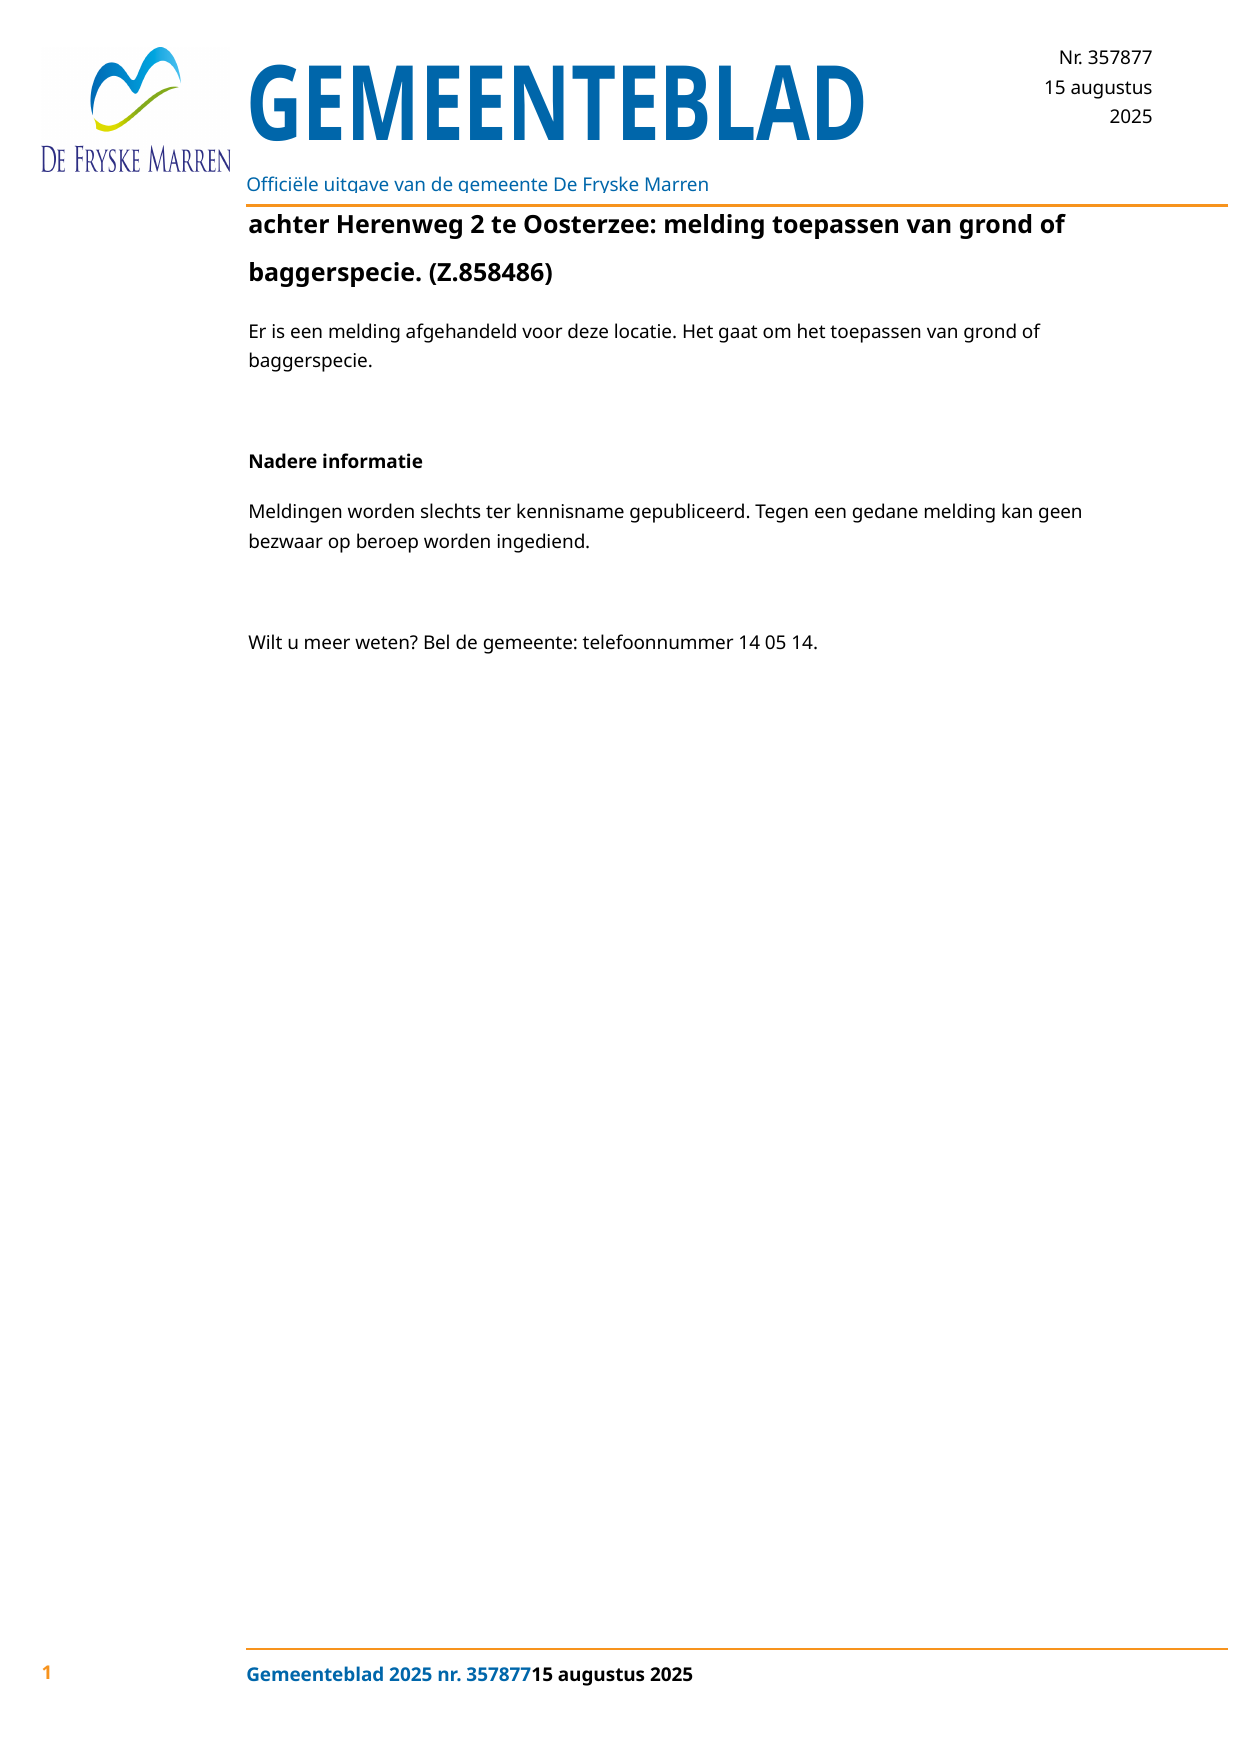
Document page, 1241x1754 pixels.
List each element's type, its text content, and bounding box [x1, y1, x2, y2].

text achter Herenweg 2 te Oosterzee: melding toepassen van grond of baggerspecie. (Z.858486) [248, 207, 1152, 288]
text Wilt u meer weten? Bel de gemeente: telefoonnummer 14 05 14. [248, 629, 1152, 655]
text Meldingen worden slechts ter kennisname gepubliceerd. Tegen een gedane melding kan geen bezwaar op beroep worden ingediend. [248, 499, 1152, 554]
text Nadere informatie [248, 448, 1152, 474]
picture [41, 47, 231, 172]
text Er is een melding afgehandeld voor deze locatie. Het gaat om het toepassen van grond of baggerspecie. [248, 318, 1152, 373]
